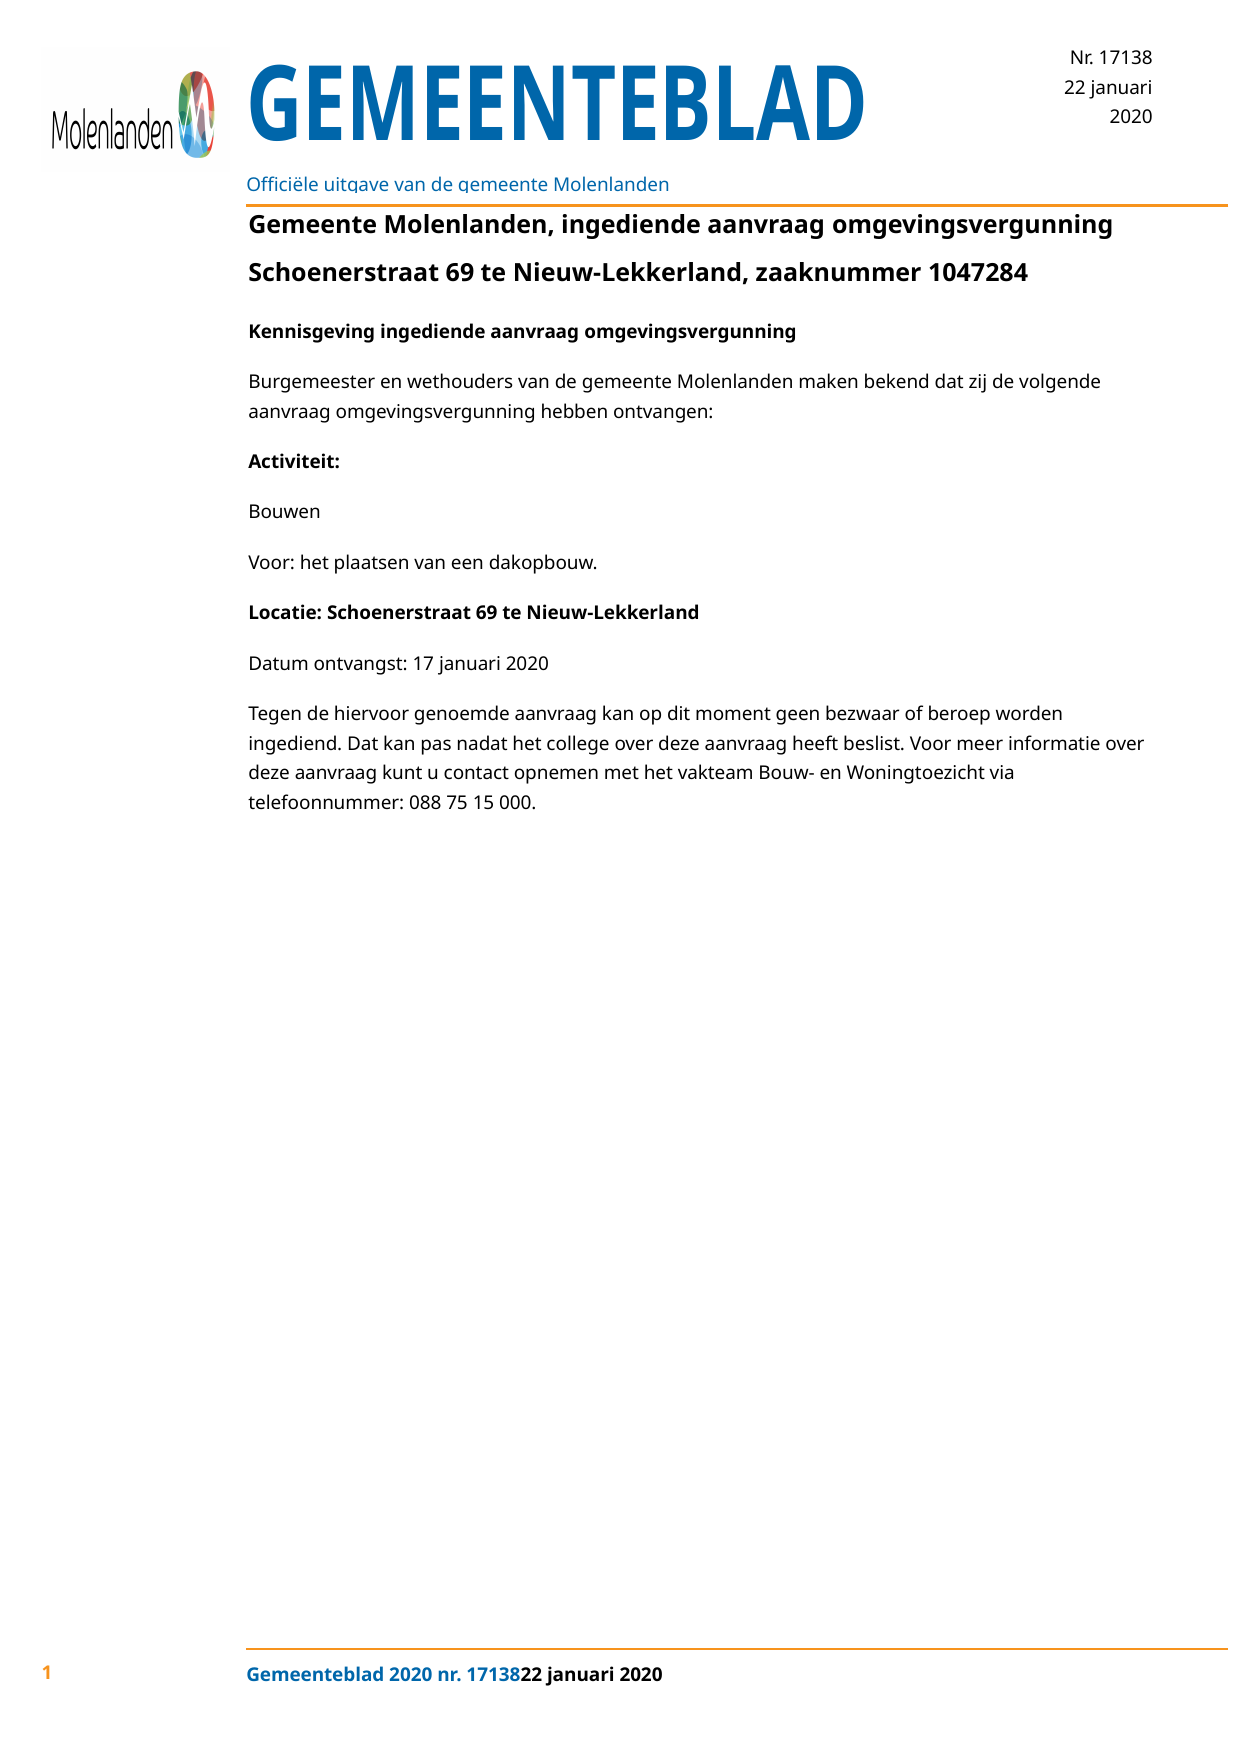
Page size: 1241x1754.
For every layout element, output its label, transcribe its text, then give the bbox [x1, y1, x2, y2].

text Burgemeester en wethouders van de gemeente Molenlanden maken bekend dat zij de volgende aanvraag omgevingsvergunning hebben ontvangen: [248, 368, 1152, 424]
text Gemeente Molenlanden, ingediende aanvraag omgevingsvergunning Schoenerstraat 69 te Nieuw-Lekkerland, zaaknummer 1047284 [248, 207, 1152, 288]
text Bouwen [248, 499, 1152, 524]
text Kennisgeving ingediende aanvraag omgevingsvergunning [248, 318, 1152, 344]
text Datum ontvangst: 17 januari 2020 [248, 650, 1152, 676]
text Voor: het plaatsen van een dakopbouw. [248, 549, 1152, 575]
picture [41, 47, 231, 172]
text Tegen de hiervoor genoemde aanvraag kan op dit moment geen bezwaar of beroep worden ingediend. Dat kan pas nadat het college over deze aanvraag heeft beslist. Voor meer informatie over deze aanvraag kunt u contact opnemen met het vakteam Bouw- en Woningtoezicht via telefoonnummer: 088 75 15 000. [248, 700, 1152, 815]
text Locatie: Schoenerstraat 69 te Nieuw-Lekkerland [248, 599, 1152, 625]
text Activiteit: [248, 448, 1152, 474]
